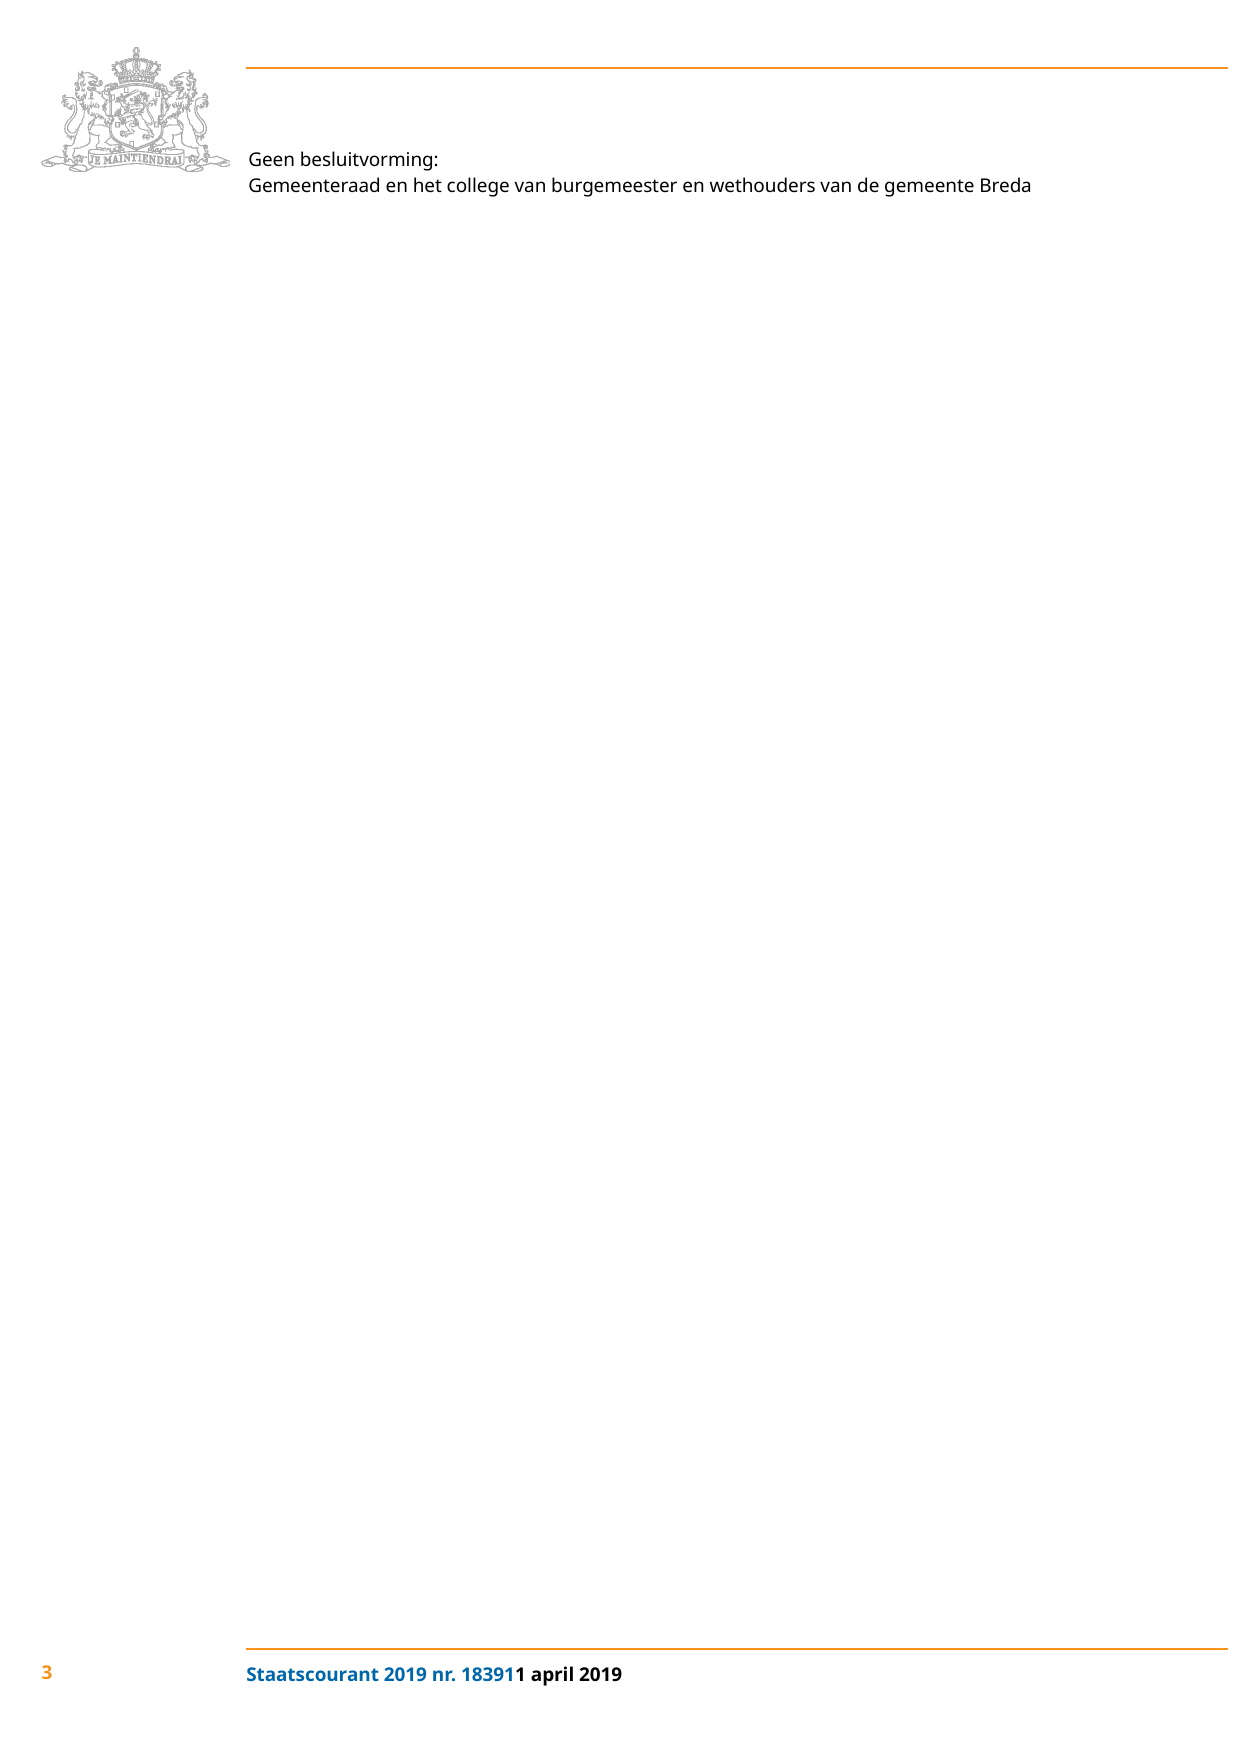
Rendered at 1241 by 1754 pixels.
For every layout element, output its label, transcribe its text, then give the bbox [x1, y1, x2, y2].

picture [41, 47, 231, 172]
text Gemeenteraad en het college van burgemeester en wethouders van de gemeente Breda [248, 172, 1152, 198]
text Geen besluitvorming: [248, 146, 1152, 172]
